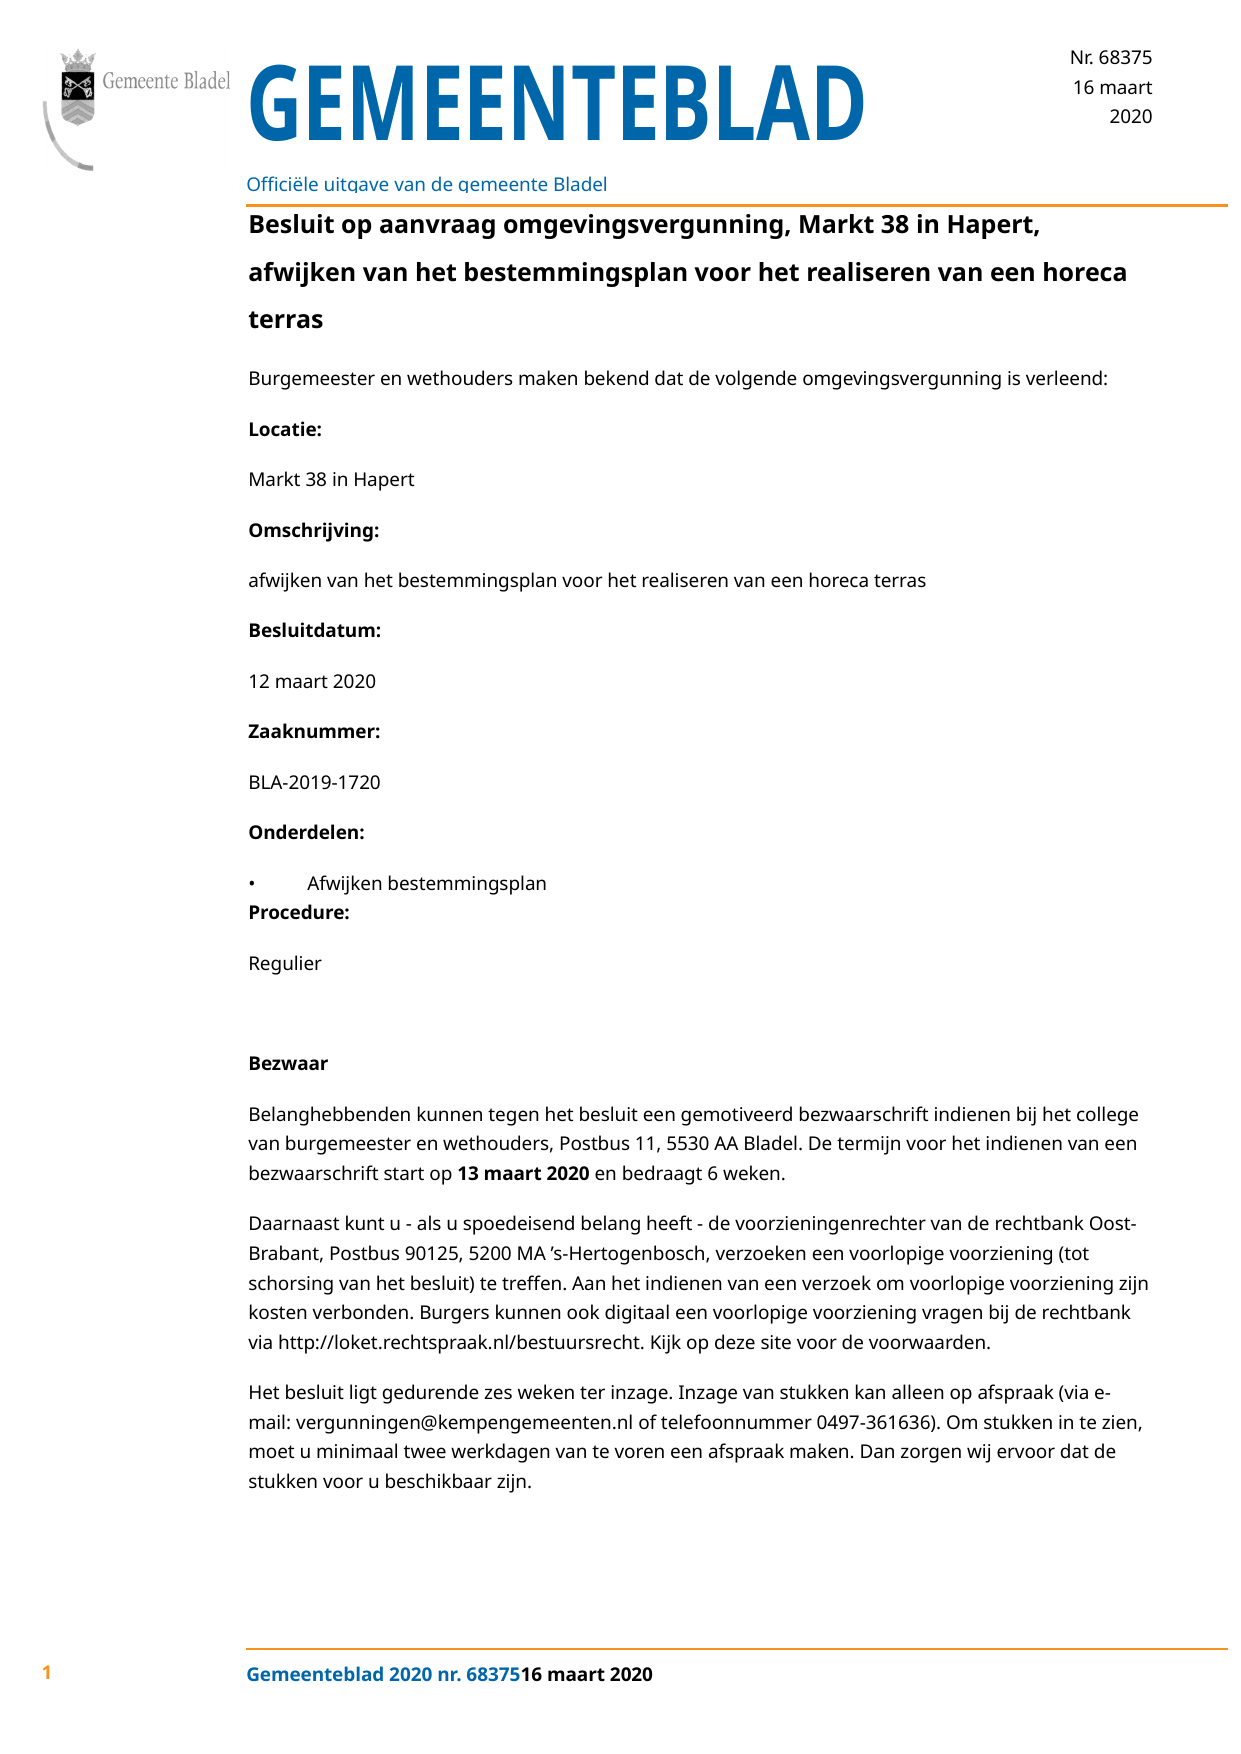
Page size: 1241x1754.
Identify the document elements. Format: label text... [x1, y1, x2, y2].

text Locatie: [248, 416, 1152, 442]
text Bezwaar [248, 1051, 1152, 1076]
text Omschrijving: [248, 517, 1152, 542]
text Zaaknummer: [248, 718, 1152, 744]
text Onderdelen: [248, 819, 1152, 845]
text Markt 38 in Hapert [248, 466, 1152, 492]
text Het besluit ligt gedurende zes weken ter inzage. Inzage van stukken kan alleen op afspraak (via e-mail: vergunningen@kempengemeenten.nl of telefoonnummer 0497-361636). Om stukken in te zien, moet u minimaal twee werkdagen van te voren een afspraak maken. Dan zorgen wij ervoor dat de stukken voor u beschikbaar zijn. [248, 1379, 1152, 1494]
text Daarnaast kunt u - als u spoedeisend belang heeft - de voorzieningenrechter van de rechtbank Oost-Brabant, Postbus 90125, 5200 MA ’s-Hertogenbosch, verzoeken een voorlopige voorziening (tot schorsing van het besluit) te treffen. Aan het indienen van een verzoek om voorlopige voorziening zijn kosten verbonden. Burgers kunnen ook digitaal een voorlopige voorziening vragen bij de rechtbank via http://loket.rechtspraak.nl/bestuursrecht. Kijk op deze site voor de voorwaarden. [248, 1211, 1152, 1354]
text 12 maart 2020 [248, 668, 1152, 694]
text BLA-2019-1720 [248, 769, 1152, 794]
picture [41, 47, 231, 172]
text Besluit op aanvraag omgevingsvergunning, Markt 38 in Hapert, afwijken van het bestemmingsplan voor het realiseren van een horeca terras [248, 207, 1152, 336]
text Besluitdatum: [248, 618, 1152, 643]
text afwijken van het bestemmingsplan voor het realiseren van een horeca terras [248, 567, 1152, 593]
text Burgemeester en wethouders maken bekend dat de volgende omgevingsvergunning is verleend: [248, 366, 1152, 391]
text Procedure: [248, 899, 1152, 925]
text Belanghebbenden kunnen tegen het besluit een gemotiveerd bezwaarschrift indienen bij het college van burgemeester en wethouders, Postbus 11, 5530 AA Bladel. De termijn voor het indienen van een bezwaarschrift start op 13 maart 2020 en bedraagt 6 weken. [248, 1101, 1152, 1186]
list Afwijken bestemmingsplan [248, 870, 1152, 895]
text Regulier [248, 950, 1152, 975]
